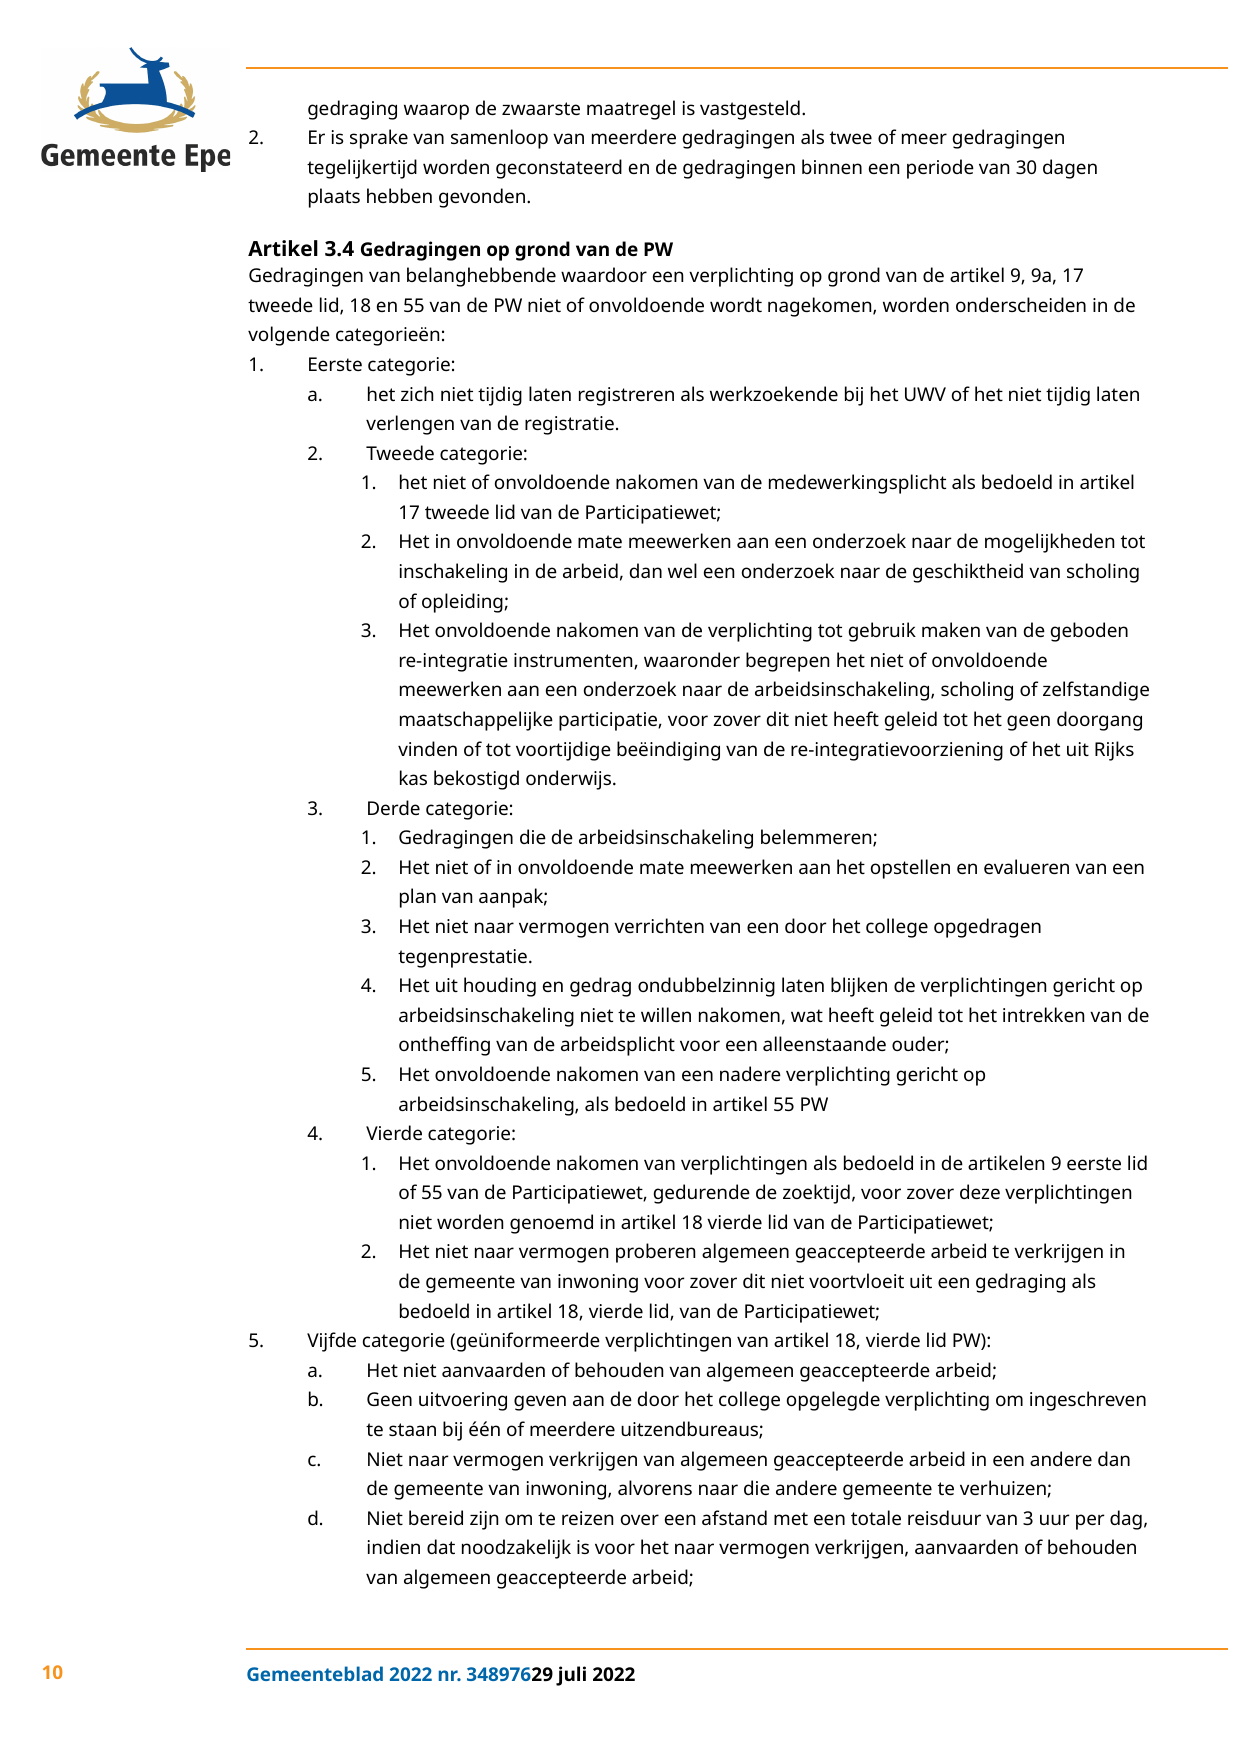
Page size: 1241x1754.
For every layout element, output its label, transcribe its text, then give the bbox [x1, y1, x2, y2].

list het zich niet tijdig laten registreren als werkzoekende bij het UWV of het niet tijdig laten verlengen van de registratie. [307, 381, 1152, 436]
list Gedragingen die de arbeidsinschakeling belemmeren; [361, 824, 1152, 850]
list Geen uitvoering geven aan de door het college opgelegde verplichting om ingeschreven te staan bij één of meerdere uitzendbureaus; [307, 1387, 1152, 1442]
list Derde categorie: [307, 795, 1152, 821]
list Het niet of in onvoldoende mate meewerken aan het opstellen en evalueren van een plan van aanpak; [361, 854, 1152, 909]
text Gedragingen van belanghebbende waardoor een verplichting op grond van de artikel 9, 9a, 17 tweede lid, 18 en 55 van de PW niet of onvoldoende wordt nagekomen, worden onderscheiden in de volgende categorieën: [248, 262, 1152, 347]
list Er is sprake van samenloop van meerdere gedragingen als twee of meer gedragingen tegelijkertijd worden geconstateerd en de gedragingen binnen een periode van 30 dagen plaats hebben gevonden. [248, 124, 1152, 209]
list Vierde categorie: [307, 1120, 1152, 1146]
text Artikel 3.4 Gedragingen op grond van de PW [248, 234, 1152, 262]
list Niet naar vermogen verkrijgen van algemeen geaccepteerde arbeid in een andere dan de gemeente van inwoning, alvorens naar die andere gemeente te verhuizen; [307, 1446, 1152, 1501]
list Het niet aanvaarden of behouden van algemeen geaccepteerde arbeid; [307, 1357, 1152, 1383]
list het niet of onvoldoende nakomen van de medewerkingsplicht als bedoeld in artikel 17 tweede lid van de Participatiewet; [361, 469, 1152, 525]
list Het niet naar vermogen verrichten van een door het college opgedragen tegenprestatie. [361, 913, 1152, 968]
list Het uit houding en gedrag ondubbelzinnig laten blijken de verplichtingen gericht op arbeidsinschakeling niet te willen nakomen, wat heeft geleid tot het intrekken van de ontheffing van de arbeidsplicht voor een alleenstaande ouder; [361, 972, 1152, 1057]
list Het in onvoldoende mate meewerken aan een onderzoek naar de mogelijkheden tot inschakeling in de arbeid, dan wel een onderzoek naar de geschiktheid van scholing of opleiding; [361, 529, 1152, 613]
list Het niet naar vermogen proberen algemeen geaccepteerde arbeid te verkrijgen in de gemeente van inwoning voor zover dit niet voortvloeit uit een gedraging als bedoeld in artikel 18, vierde lid, van de Participatiewet; [361, 1239, 1152, 1323]
picture [41, 47, 231, 172]
list gedraging waarop de zwaarste maatregel is vastgesteld. [248, 95, 1152, 121]
list Het onvoldoende nakomen van de verplichting tot gebruik maken van de geboden re-integratie instrumenten, waaronder begrepen het niet of onvoldoende meewerken aan een onderzoek naar de arbeidsinschakeling, scholing of zelfstandige maatschappelijke participatie, voor zover dit niet heeft geleid tot het geen doorgang vinden of tot voortijdige beëindiging van de re-integratievoorziening of het uit Rijks kas bekostigd onderwijs. [361, 617, 1152, 791]
list Niet bereid zijn om te reizen over een afstand met een totale reisduur van 3 uur per dag, indien dat noodzakelijk is voor het naar vermogen verkrijgen, aanvaarden of behouden van algemeen geaccepteerde arbeid; [307, 1505, 1152, 1590]
list Het onvoldoende nakomen van een nadere verplichting gericht op arbeidsinschakeling, als bedoeld in artikel 55 PW [361, 1061, 1152, 1116]
list Vijfde categorie (geüniformeerde verplichtingen van artikel 18, vierde lid PW): [248, 1327, 1152, 1353]
list Tweede categorie: [307, 440, 1152, 466]
list Eerste categorie: [248, 351, 1152, 377]
list Het onvoldoende nakomen van verplichtingen als bedoeld in de artikelen 9 eerste lid of 55 van de Participatiewet, gedurende de zoektijd, voor zover deze verplichtingen niet worden genoemd in artikel 18 vierde lid van de Participatiewet; [361, 1150, 1152, 1235]
